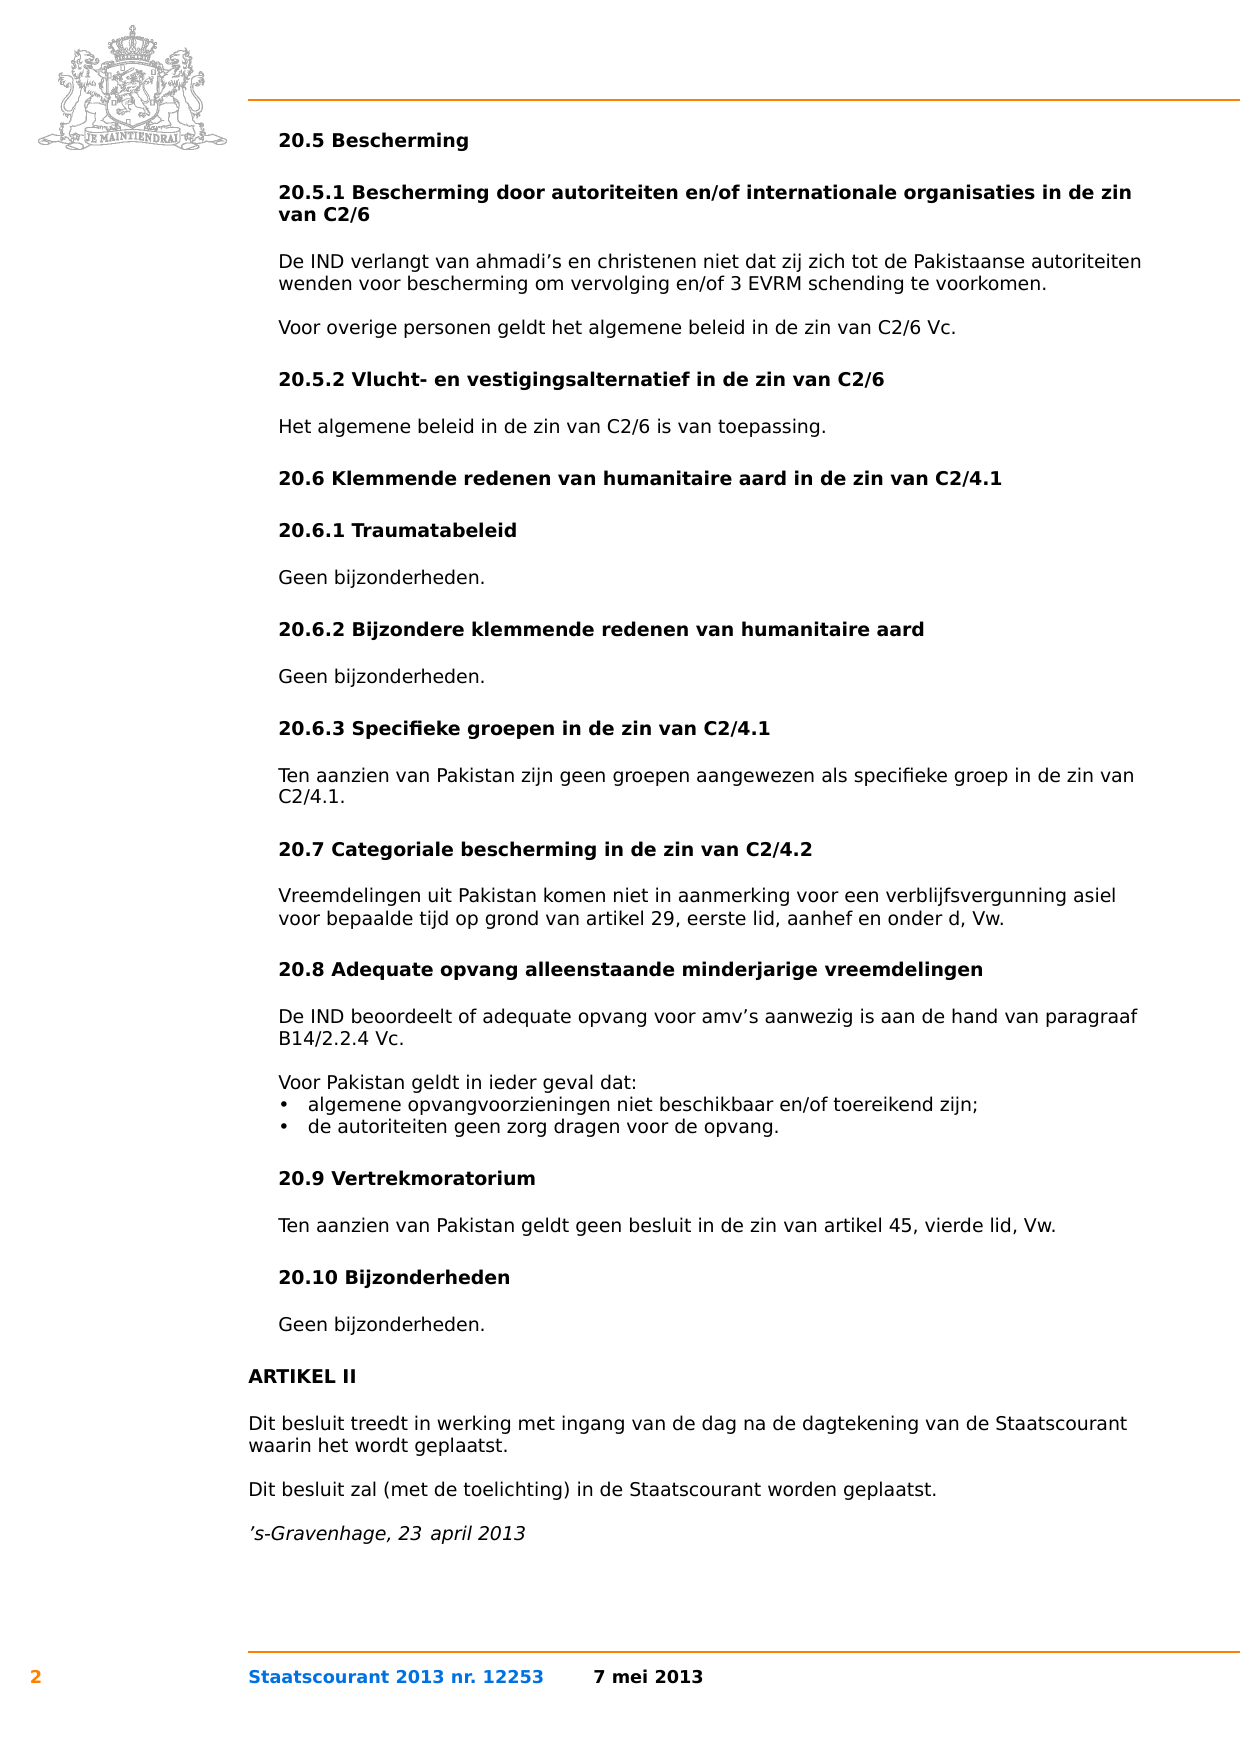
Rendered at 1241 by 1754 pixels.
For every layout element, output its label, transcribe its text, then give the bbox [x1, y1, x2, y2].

subtitle 20.6.3 Specifieke groepen in de zin van C2/4.1 [278, 717, 1163, 739]
text De IND verlangt van ahmadi’s en christenen niet dat zij zich tot de Pakistaanse autoriteiten wenden voor bescherming om vervolging en/of 3 EVRM schending te voorkomen. [278, 251, 1163, 295]
subtitle 20.5 Bescherming [278, 130, 1163, 152]
subtitle 20.10 Bijzonderheden [278, 1267, 1163, 1289]
subtitle 20.6.1 Traumatabeleid [278, 519, 1163, 542]
subtitle ARTIKEL II [248, 1366, 1163, 1388]
subtitle 20.7 Categoriale bescherming in de zin van C2/4.2 [278, 838, 1163, 860]
subtitle 20.8 Adequate opvang alleenstaande minderjarige vreemdelingen [278, 959, 1163, 981]
text ’s-Gravenhage, 23 april 2013 [248, 1523, 1163, 1545]
subtitle 20.5.2 Vlucht- en vestigingsalternatief in de zin van C2/6 [278, 369, 1163, 391]
subtitle 20.9 Vertrekmoratorium [278, 1168, 1163, 1190]
text Voor overige personen geldt het algemene beleid in de zin van C2/6 Vc. [278, 317, 1163, 339]
text Vreemdelingen uit Pakistan komen niet in aanmerking voor een verblijfsvergunning asiel voor bepaalde tijd op grond van artikel 29, eerste lid, aanhef en onder d, Vw. [278, 885, 1163, 929]
text Ten aanzien van Pakistan geldt geen besluit in de zin van artikel 45, vierde lid, Vw. [278, 1215, 1163, 1237]
text De IND beoordeelt of adequate opvang voor amv’s aanwezig is aan de hand van paragraaf B14/2.2.4 Vc. [278, 1006, 1163, 1050]
text Het algemene beleid in de zin van C2/6 is van toepassing. [278, 416, 1163, 438]
text • de autoriteiten geen zorg dragen voor de opvang. [278, 1116, 1163, 1138]
text Geen bijzonderheden. [278, 1314, 1163, 1336]
text Voor Pakistan geldt in ieder geval dat: [278, 1072, 1163, 1094]
text Geen bijzonderheden. [278, 567, 1163, 588]
text Ten aanzien van Pakistan zijn geen groepen aangewezen als specifieke groep in de zin van C2/4.1. [278, 764, 1163, 808]
text Dit besluit zal (met de toelichting) in de Staatscourant worden geplaatst. [248, 1479, 1163, 1501]
picture [38, 25, 227, 150]
subtitle 20.6.2 Bijzondere klemmende redenen van humanitaire aard [278, 618, 1163, 641]
text • algemene opvangvoorzieningen niet beschikbaar en/of toereikend zijn; [278, 1094, 1163, 1116]
text Dit besluit treedt in werking met ingang van de dag na de dagtekening van de Staatscourant waarin het wordt geplaatst. [248, 1413, 1163, 1457]
subtitle 20.6 Klemmende redenen van humanitaire aard in de zin van C2/4.1 [278, 468, 1163, 489]
text Geen bijzonderheden. [278, 666, 1163, 687]
subtitle 20.5.1 Bescherming door autoriteiten en/of internationale organisaties in de zin van C2/6 [278, 182, 1163, 226]
